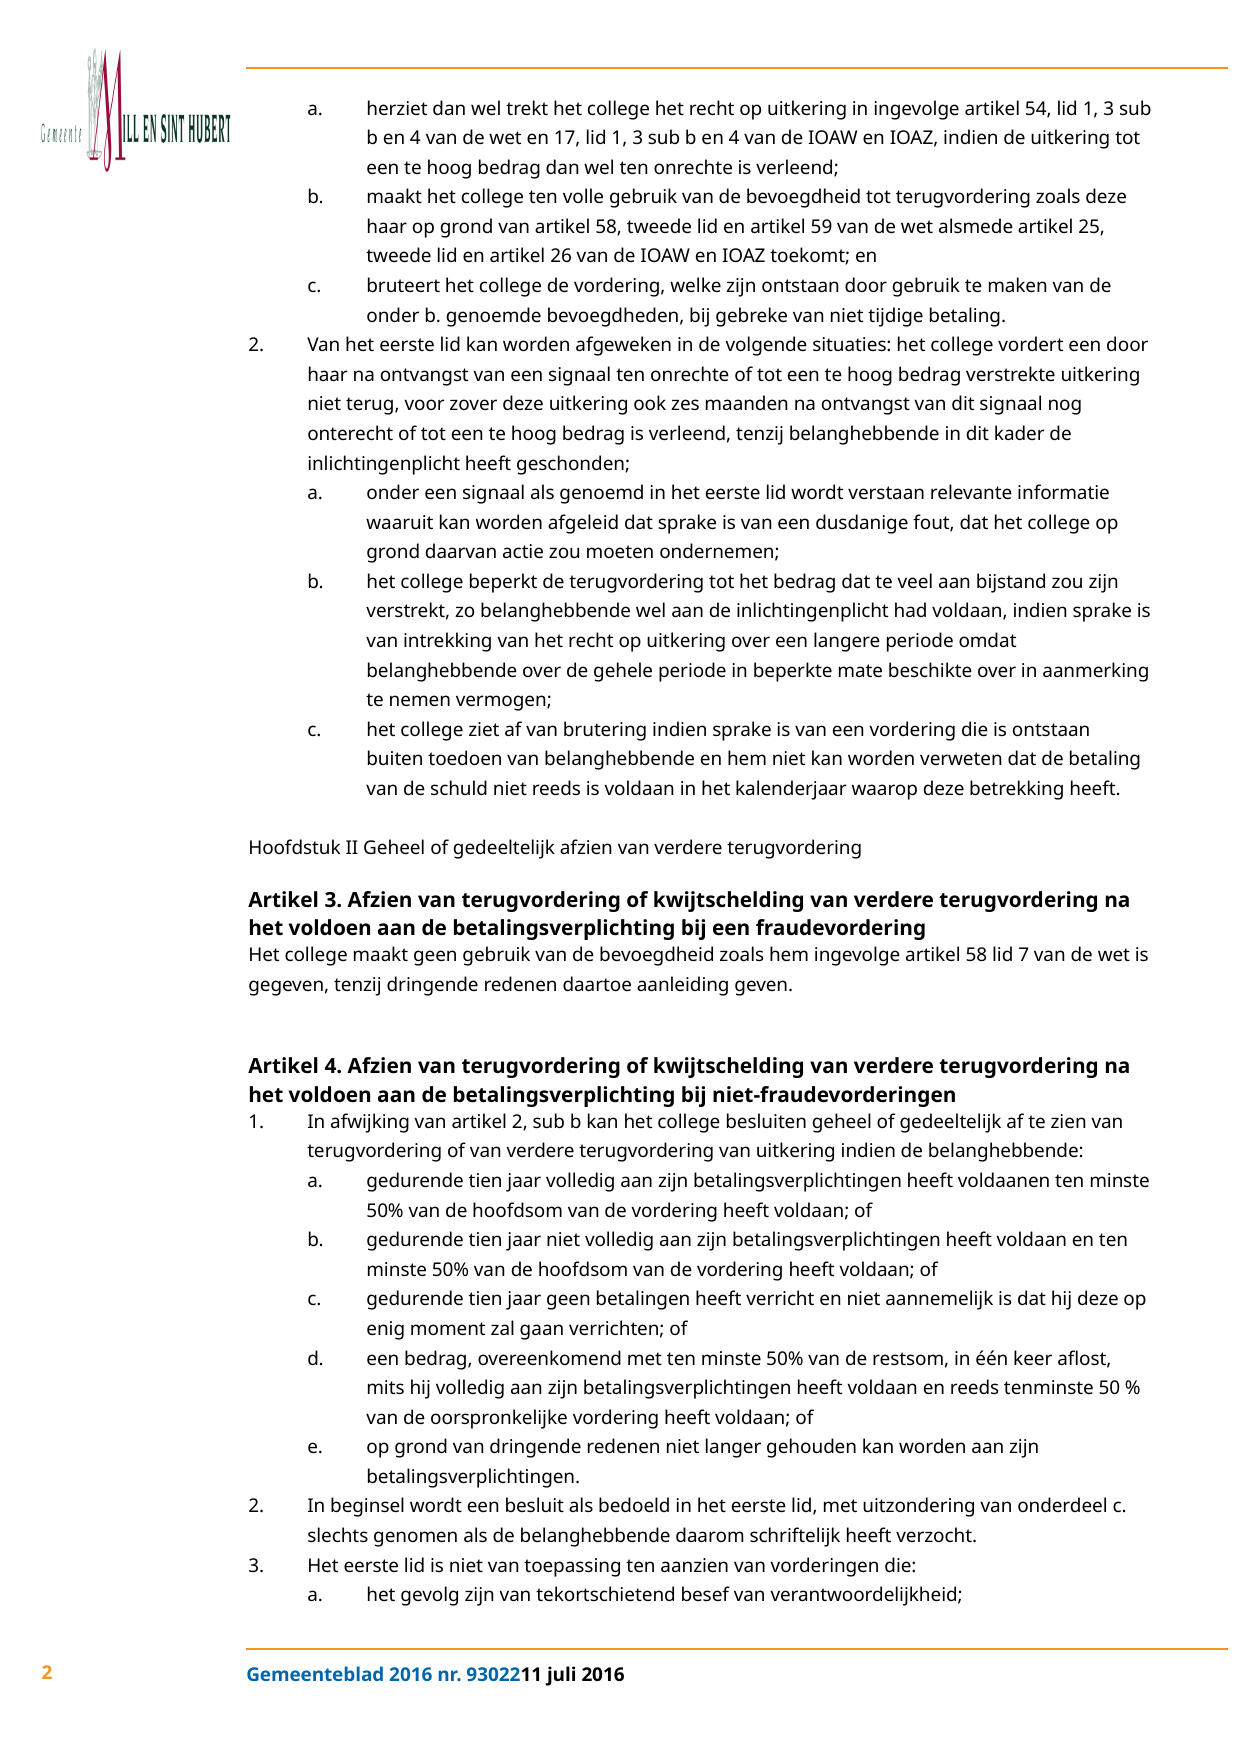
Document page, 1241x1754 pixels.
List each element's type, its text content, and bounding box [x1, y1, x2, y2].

list gedurende tien jaar volledig aan zijn betalingsverplichtingen heeft voldaanen ten minste 50% van de hoofdsom van de vordering heeft voldaan; of [307, 1167, 1152, 1223]
list gedurende tien jaar niet volledig aan zijn betalingsverplichtingen heeft voldaan en ten minste 50% van de hoofdsom van de vordering heeft voldaan; of [307, 1226, 1152, 1282]
list op grond van dringende redenen niet langer gehouden kan worden aan zijn betalingsverplichtingen. [307, 1433, 1152, 1489]
list bruteert het college de vordering, welke zijn ontstaan door gebruik te maken van de onder b. genoemde bevoegdheden, bij gebreke van niet tijdige betaling. [307, 272, 1152, 328]
list onder een signaal als genoemd in het eerste lid wordt verstaan relevante informatie waaruit kan worden afgeleid dat sprake is van een dusdanige fout, dat het college op grond daarvan actie zou moeten ondernemen; [307, 479, 1152, 564]
list gedurende tien jaar geen betalingen heeft verricht en niet aannemelijk is dat hij deze op enig moment zal gaan verrichten; of [307, 1286, 1152, 1341]
list herziet dan wel trekt het college het recht op uitkering in ingevolge artikel 54, lid 1, 3 sub b en 4 van de wet en 17, lid 1, 3 sub b en 4 van de IOAW en IOAZ, indien de uitkering tot een te hoog bedrag dan wel ten onrechte is verleend; [307, 95, 1152, 180]
list een bedrag, overeenkomend met ten minste 50% van de restsom, in één keer aflost, mits hij volledig aan zijn betalingsverplichtingen heeft voldaan en reeds tenminste 50 % van de oorspronkelijke vordering heeft voldaan; of [307, 1345, 1152, 1430]
list het college beperkt de terugvordering tot het bedrag dat te veel aan bijstand zou zijn verstrekt, zo belanghebbende wel aan de inlichtingenplicht had voldaan, indien sprake is van intrekking van het recht op uitkering over een langere periode omdat belanghebbende over de gehele periode in beperkte mate beschikte over in aanmerking te nemen vermogen; [307, 568, 1152, 712]
list maakt het college ten volle gebruik van de bevoegdheid tot terugvordering zoals deze haar op grond van artikel 58, tweede lid en artikel 59 van de wet alsmede artikel 25, tweede lid en artikel 26 van de IOAW en IOAZ toekomt; en [307, 183, 1152, 268]
text Artikel 3. Afzien van terugvordering of kwijtschelding van verdere terugvordering na het voldoen aan de betalingsverplichting bij een fraudevordering [248, 885, 1152, 942]
list In beginsel wordt een besluit als bedoeld in het eerste lid, met uitzondering van onderdeel c. slechts genomen als de belanghebbende daarom schriftelijk heeft verzocht. [248, 1493, 1152, 1548]
text Hoofdstuk II Geheel of gedeeltelijk afzien van verdere terugvordering [248, 834, 1152, 860]
text Het college maakt geen gebruik van de bevoegdheid zoals hem ingevolge artikel 58 lid 7 van de wet is gegeven, tenzij dringende redenen daartoe aanleiding geven. [248, 942, 1152, 997]
list Het eerste lid is niet van toepassing ten aanzien van vorderingen die: [248, 1552, 1152, 1578]
list het gevolg zijn van tekortschietend besef van verantwoordelijkheid; [307, 1581, 1152, 1607]
list het college ziet af van brutering indien sprake is van een vordering die is ontstaan buiten toedoen van belanghebbende en hem niet kan worden verweten dat de betaling van de schuld niet reeds is voldaan in het kalenderjaar waarop deze betrekking heeft. [307, 716, 1152, 801]
list In afwijking van artikel 2, sub b kan het college besluiten geheel of gedeeltelijk af te zien van terugvordering of van verdere terugvordering van uitkering indien de belanghebbende: [248, 1108, 1152, 1163]
list Van het eerste lid kan worden afgeweken in de volgende situaties: het college vordert een door haar na ontvangst van een signaal ten onrechte of tot een te hoog bedrag verstrekte uitkering niet terug, voor zover deze uitkering ook zes maanden na ontvangst van dit signaal nog onterecht of tot een te hoog bedrag is verleend, tenzij belanghebbende in dit kader de inlichtingenplicht heeft geschonden; [248, 331, 1152, 476]
picture [41, 47, 231, 172]
text Artikel 4. Afzien van terugvordering of kwijtschelding van verdere terugvordering na het voldoen aan de betalingsverplichting bij niet-fraudevorderingen [248, 1051, 1152, 1108]
